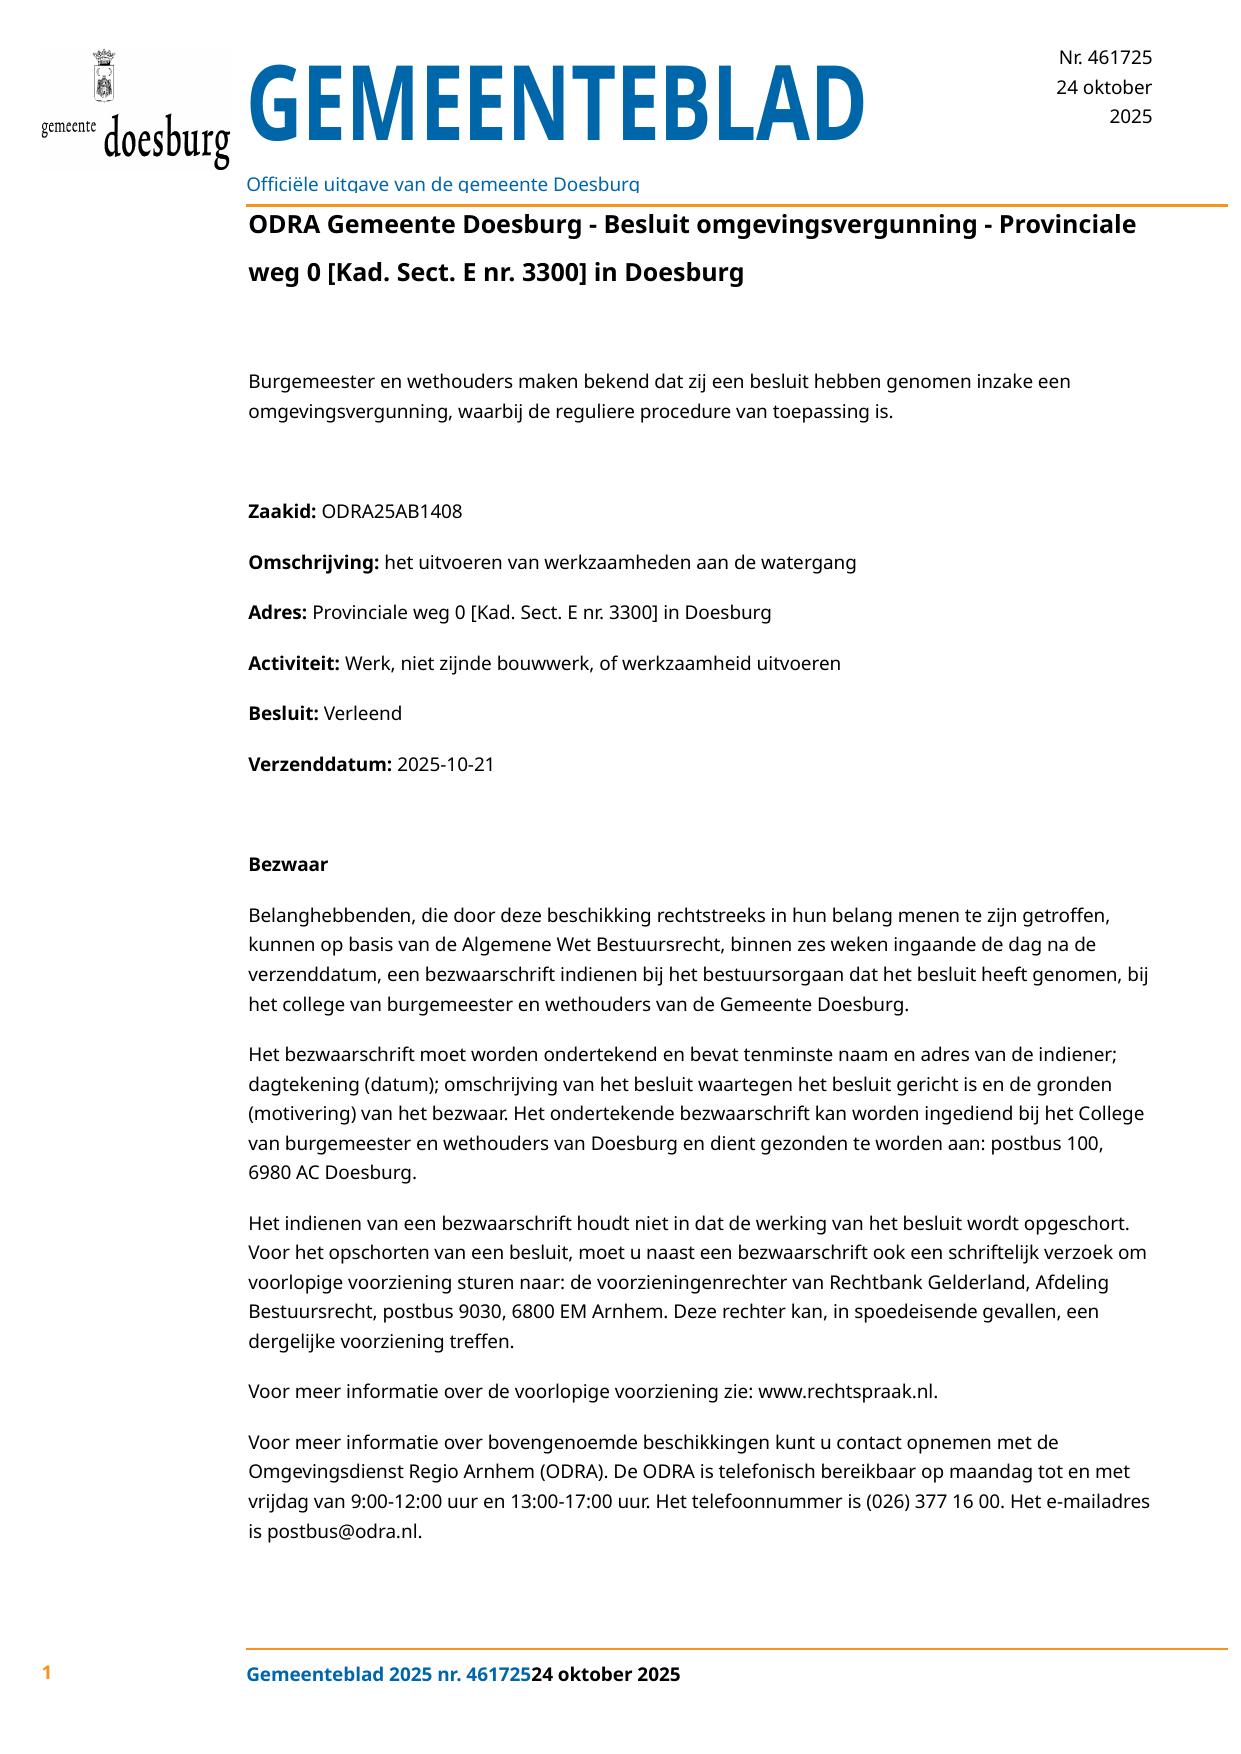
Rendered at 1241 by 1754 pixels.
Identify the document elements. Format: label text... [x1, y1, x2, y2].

text Omschrijving: het uitvoeren van werkzaamheden aan de watergang [248, 549, 1152, 575]
text Belanghebbenden, die door deze beschikking rechtstreeks in hun belang menen te zijn getroffen, kunnen op basis van de Algemene Wet Bestuursrecht, binnen zes weken ingaande de dag na de verzenddatum, een bezwaarschrift indienen bij het bestuursorgaan dat het besluit heeft genomen, bij het college van burgemeester en wethouders van de Gemeente Doesburg. [248, 902, 1152, 1017]
text Bezwaar [248, 852, 1152, 877]
picture [41, 47, 231, 172]
text Het indienen van een bezwaarschrift houdt niet in dat de werking van het besluit wordt opgeschort. Voor het opschorten van een besluit, moet u naast een bezwaarschrift ook een schriftelijk verzoek om voorlopige voorziening sturen naar: de voorzieningenrechter van Rechtbank Gelderland, Afdeling Bestuursrecht, postbus 9030, 6800 EM Arnhem. Deze rechter kan, in spoedeisende gevallen, een dergelijke voorziening treffen. [248, 1210, 1152, 1354]
text Activiteit: Werk, niet zijnde bouwwerk, of werkzaamheid uitvoeren [248, 650, 1152, 676]
text Verzenddatum: 2025-10-21 [248, 751, 1152, 777]
text Voor meer informatie over bovengenoemde beschikkingen kunt u contact opnemen met de Omgevingsdienst Regio Arnhem (ODRA). De ODRA is telefonisch bereikbaar op maandag tot en met vrijdag van 9:00-12:00 uur en 13:00-17:00 uur. Het telefoonnummer is (026) 377 16 00. Het e-mailadres is postbus@odra.nl. [248, 1429, 1152, 1544]
text Zaakid: ODRA25AB1408 [248, 499, 1152, 524]
text Voor meer informatie over de voorlopige voorziening zie: www.rechtspraak.nl. [248, 1379, 1152, 1404]
text Adres: Provinciale weg 0 [Kad. Sect. E nr. 3300] in Doesburg [248, 599, 1152, 625]
text Burgemeester en wethouders maken bekend dat zij een besluit hebben genomen inzake een omgevingsvergunning, waarbij de reguliere procedure van toepassing is. [248, 368, 1152, 424]
text ODRA Gemeente Doesburg - Besluit omgevingsvergunning - Provinciale weg 0 [Kad. Sect. E nr. 3300] in Doesburg [248, 207, 1152, 288]
text Het bezwaarschrift moet worden ondertekend en bevat tenminste naam en adres van de indiener; dagtekening (datum); omschrijving van het besluit waartegen het besluit gericht is en de gronden (motivering) van het bezwaar. Het ondertekende bezwaarschrift kan worden ingediend bij het College van burgemeester en wethouders van Doesburg en dient gezonden te worden aan: postbus 100, 6980 AC Doesburg. [248, 1041, 1152, 1185]
text Besluit: Verleend [248, 700, 1152, 726]
